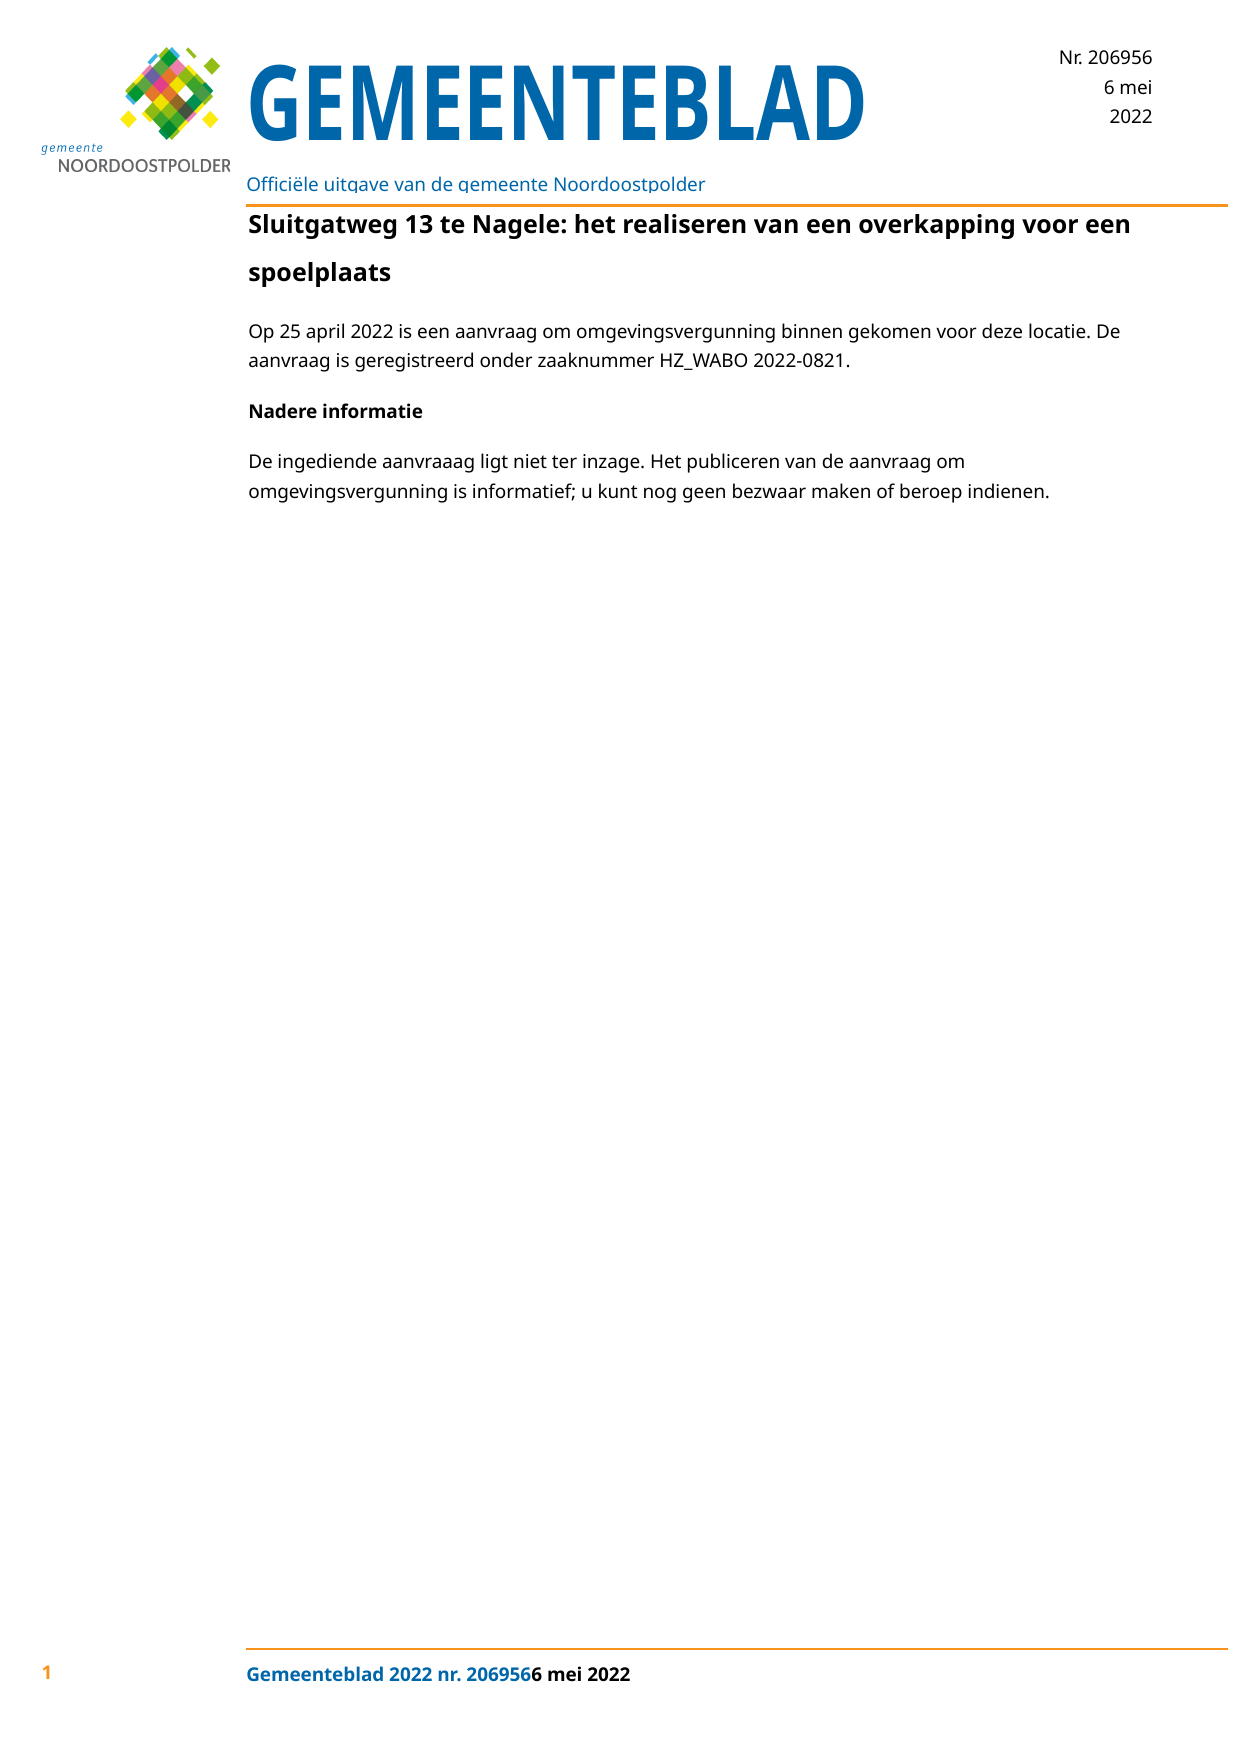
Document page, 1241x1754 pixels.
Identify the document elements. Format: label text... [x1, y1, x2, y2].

text Nadere informatie [248, 398, 1152, 424]
text Sluitgatweg 13 te Nagele: het realiseren van een overkapping voor een spoelplaats [248, 207, 1152, 288]
text Op 25 april 2022 is een aanvraag om omgevingsvergunning binnen gekomen voor deze locatie. De aanvraag is geregistreerd onder zaaknummer HZ_WABO 2022-0821. [248, 318, 1152, 373]
text De ingediende aanvraaag ligt niet ter inzage. Het publiceren van de aanvraag om omgevingsvergunning is informatief; u kunt nog geen bezwaar maken of beroep indienen. [248, 448, 1152, 504]
picture [41, 47, 231, 172]
